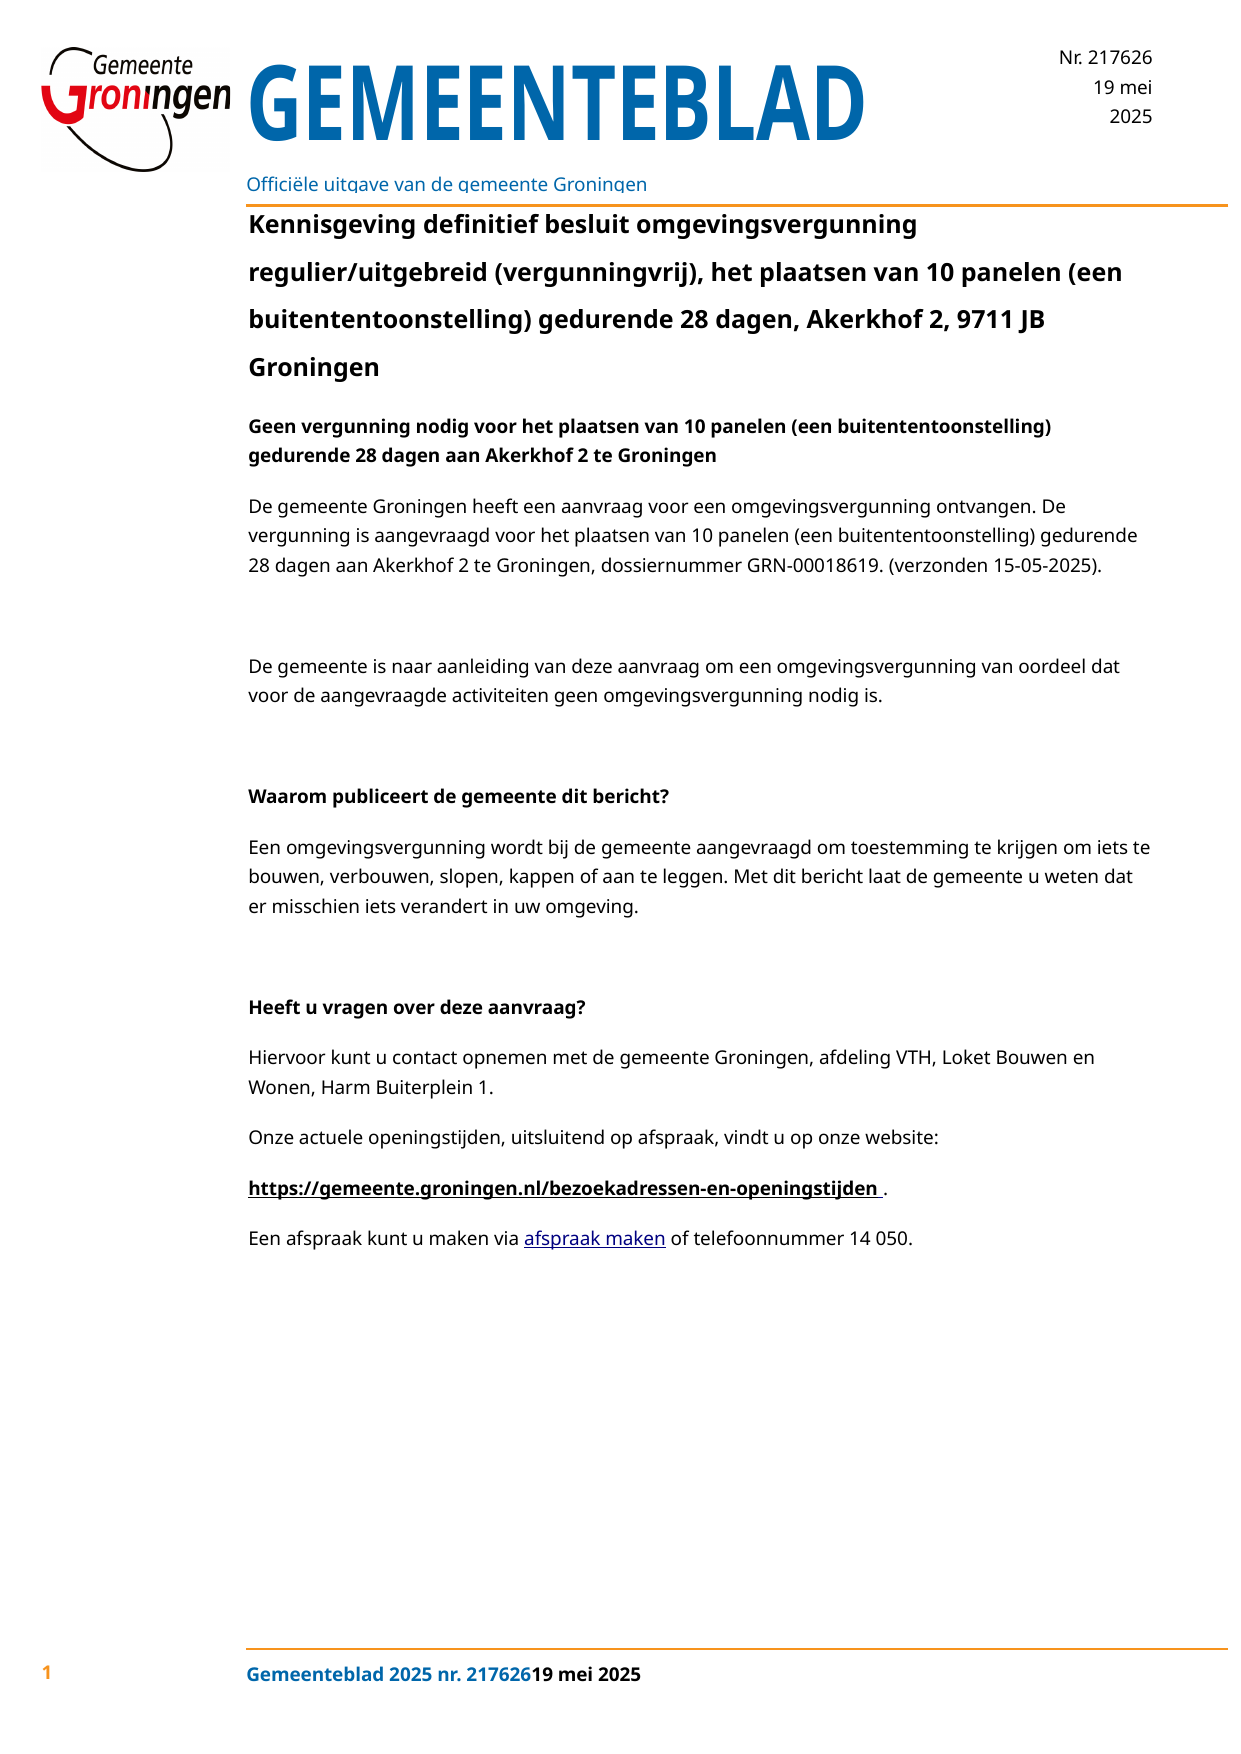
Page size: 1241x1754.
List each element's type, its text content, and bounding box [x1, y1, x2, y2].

text De gemeente is naar aanleiding van deze aanvraag om een omgevingsvergunning van oordeel dat voor de aangevraagde activiteiten geen omgevingsvergunning nodig is. [248, 653, 1152, 708]
text Heeft u vragen over deze aanvraag? [248, 994, 1152, 1020]
text Een omgevingsvergunning wordt bij de gemeente aangevraagd om toestemming te krijgen om iets te bouwen, verbouwen, slopen, kappen of aan te leggen. Met dit bericht laat de gemeente u weten dat er misschien iets verandert in uw omgeving. [248, 834, 1152, 919]
picture [41, 47, 231, 172]
text Waarom publiceert de gemeente dit bericht? [248, 783, 1152, 809]
text https://gemeente.groningen.nl/bezoekadressen-en-openingstijden . [248, 1175, 1152, 1201]
text De gemeente Groningen heeft een aanvraag voor een omgevingsvergunning ontvangen. De vergunning is aangevraagd voor het plaatsen van 10 panelen (een buitententoonstelling) gedurende 28 dagen aan Akerkhof 2 te Groningen, dossiernummer GRN-00018619. (verzonden 15-05-2025). [248, 493, 1152, 578]
text Een afspraak kunt u maken via afspraak maken of telefoonnummer 14 050. [248, 1225, 1152, 1251]
text Kennisgeving definitief besluit omgevingsvergunning regulier/uitgebreid (vergunningvrij), het plaatsen van 10 panelen (een buitententoonstelling) gedurende 28 dagen, Akerkhof 2, 9711 JB Groningen [248, 207, 1152, 384]
text Onze actuele openingstijden, uitsluitend op afspraak, vindt u op onze website: [248, 1124, 1152, 1150]
text Geen vergunning nodig voor het plaatsen van 10 panelen (een buitententoonstelling) gedurende 28 dagen aan Akerkhof 2 te Groningen [248, 413, 1152, 468]
text Hiervoor kunt u contact opnemen met de gemeente Groningen, afdeling VTH, Loket Bouwen en Wonen, Harm Buiterplein 1. [248, 1044, 1152, 1100]
